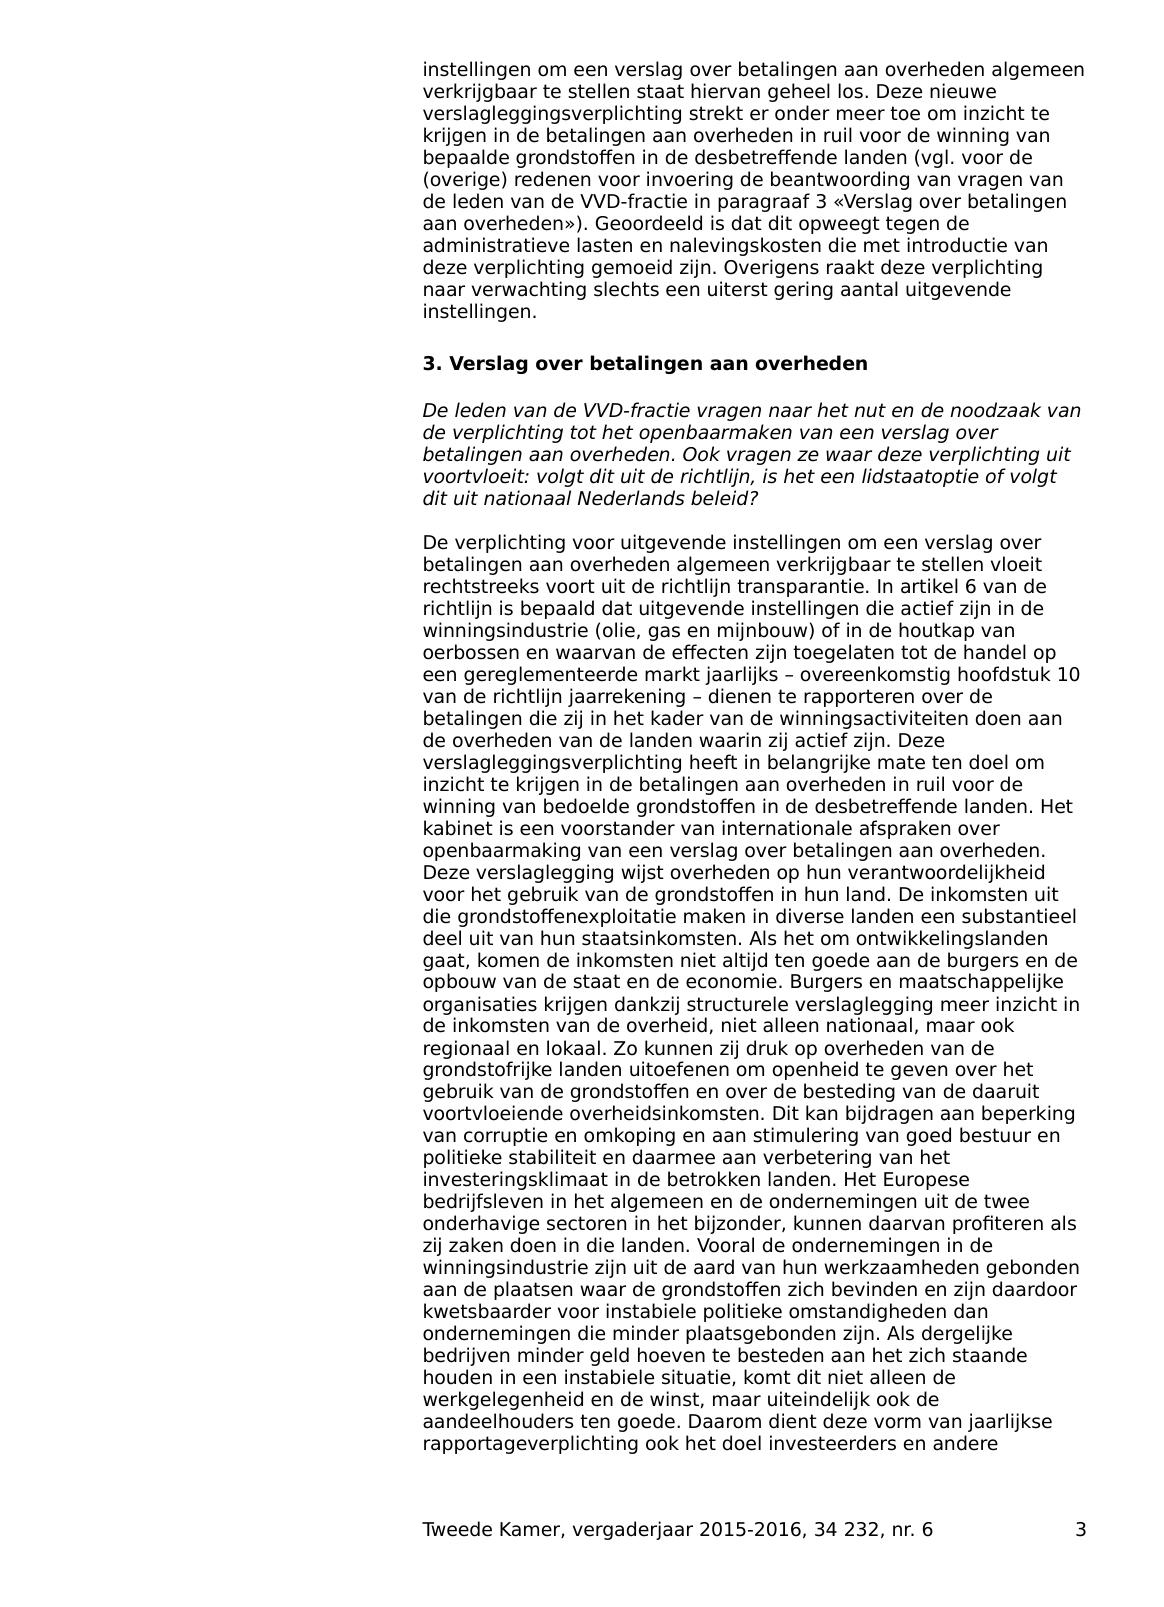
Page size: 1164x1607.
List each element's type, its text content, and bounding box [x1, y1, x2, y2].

text De leden van de VVD-fractie vragen naar het nut en de noodzaak van de verplichting tot het openbaarmaken van een verslag over betalingen aan overheden. Ook vragen ze waar deze verplichting uit voortvloeit: volgt dit uit de richtlijn, is het een lidstaatoptie of volgt dit uit nationaal Nederlands beleid? [422, 400, 1087, 510]
text instellingen om een verslag over betalingen aan overheden algemeen verkrijgbaar te stellen staat hiervan geheel los. Deze nieuwe verslagleggingsverplichting strekt er onder meer toe om inzicht te krijgen in de betalingen aan overheden in ruil voor de winning van bepaalde grondstoffen in de desbetreffende landen (vgl. voor de (overige) redenen voor invoering de beantwoording van vragen van de leden van de VVD-fractie in paragraaf 3 «Verslag over betalingen aan overheden»). Geoordeeld is dat dit opweegt tegen de administratieve lasten en nalevingskosten die met introductie van deze verplichting gemoeid zijn. Overigens raakt deze verplichting naar verwachting slechts een uiterst gering aantal uitgevende instellingen. [422, 59, 1087, 323]
text De verplichting voor uitgevende instellingen om een verslag over betalingen aan overheden algemeen verkrijgbaar te stellen vloeit rechtstreeks voort uit de richtlijn transparantie. In artikel 6 van de richtlijn is bepaald dat uitgevende instellingen die actief zijn in de winningsindustrie (olie, gas en mijnbouw) of in de houtkap van oerbossen en waarvan de effecten zijn toegelaten tot de handel op een gereglementeerde markt jaarlijks – overeenkomstig hoofdstuk 10 van de richtlijn jaarrekening – dienen te rapporteren over de betalingen die zij in het kader van de winningsactiviteiten doen aan de overheden van de landen waarin zij actief zijn. Deze verslagleggingsverplichting heeft in belangrijke mate ten doel om inzicht te krijgen in de betalingen aan overheden in ruil voor de winning van bedoelde grondstoffen in de desbetreffende landen. Het kabinet is een voorstander van internationale afspraken over openbaarmaking van een verslag over betalingen aan overheden. Deze verslaglegging wijst overheden op hun verantwoordelijkheid voor het gebruik van de grondstoffen in hun land. De inkomsten uit die grondstoffenexploitatie maken in diverse landen een substantieel deel uit van hun staatsinkomsten. Als het om ontwikkelingslanden gaat, komen de inkomsten niet altijd ten goede aan de burgers en de opbouw van de staat en de economie. Burgers en maatschappelijke organisaties krijgen dankzij structurele verslaglegging meer inzicht in de inkomsten van de overheid, niet alleen nationaal, maar ook regionaal en lokaal. Zo kunnen zij druk op overheden van de grondstofrijke landen uitoefenen om openheid te geven over het gebruik van de grondstoffen en over de besteding van de daaruit voortvloeiende overheidsinkomsten. Dit kan bijdragen aan beperking van corruptie en omkoping en aan stimulering van goed bestuur en politieke stabiliteit en daarmee aan verbetering van het investeringsklimaat in de betrokken landen. Het Europese bedrijfsleven in het algemeen en de ondernemingen uit de twee onderhavige sectoren in het bijzonder, kunnen daarvan profiteren als zij zaken doen in die landen. Vooral de ondernemingen in de winningsindustrie zijn uit de aard van hun werkzaamheden gebonden aan de plaatsen waar de grondstoffen zich bevinden en zijn daardoor kwetsbaarder voor instabiele politieke omstandigheden dan ondernemingen die minder plaatsgebonden zijn. Als dergelijke bedrijven minder geld hoeven te besteden aan het zich staande houden in een instabiele situatie, komt dit niet alleen de werkgelegenheid en de winst, maar uiteindelijk ook de aandeelhouders ten goede. Daarom dient deze vorm van jaarlijkse rapportageverplichting ook het doel investeerders en andere [422, 532, 1087, 1455]
subtitle 3. Verslag over betalingen aan overheden [422, 353, 1087, 375]
